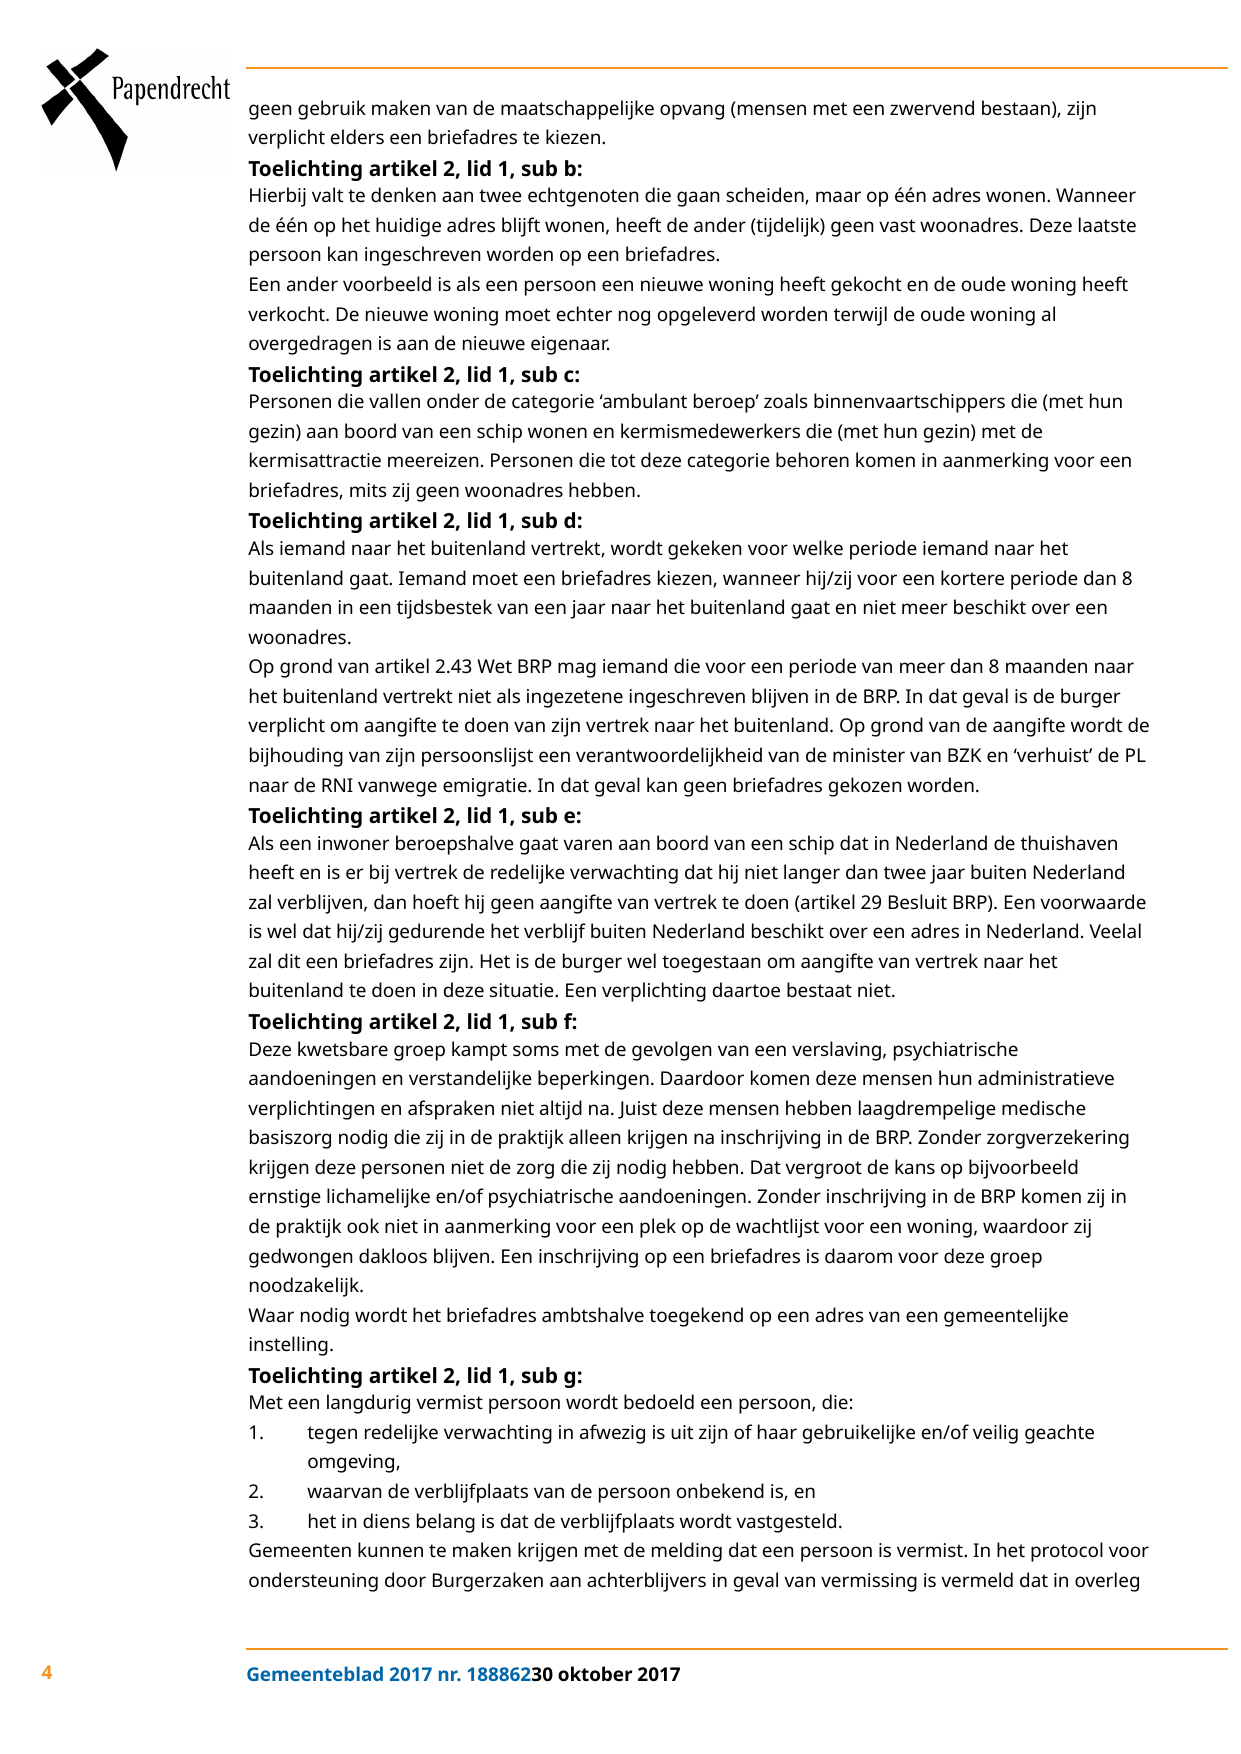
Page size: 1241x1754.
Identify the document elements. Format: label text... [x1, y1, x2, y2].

list tegen redelijke verwachting in afwezig is uit zijn of haar gebruikelijke en/of veilig geachte omgeving, [248, 1419, 1152, 1474]
list waarvan de verblijfplaats van de persoon onbekend is, en [248, 1478, 1152, 1504]
text Een ander voorbeeld is als een persoon een nieuwe woning heeft gekocht en de oude woning heeft verkocht. De nieuwe woning moet echter nog opgeleverd worden terwijl de oude woning al overgedragen is aan de nieuwe eigenaar. [248, 271, 1152, 356]
picture [41, 47, 231, 172]
text Hierbij valt te denken aan twee echtgenoten die gaan scheiden, maar op één adres wonen. Wanneer de één op het huidige adres blijft wonen, heeft de ander (tijdelijk) geen vast woonadres. Deze laatste persoon kan ingeschreven worden op een briefadres. [248, 182, 1152, 267]
text Toelichting artikel 2, lid 1, sub d: [248, 507, 1152, 535]
text Waar nodig wordt het briefadres ambtshalve toegekend op een adres van een gemeentelijke instelling. [248, 1302, 1152, 1357]
text Gemeenten kunnen te maken krijgen met de melding dat een persoon is vermist. In het protocol voor ondersteuning door Burgerzaken aan achterblijvers in geval van vermissing is vermeld dat in overleg [248, 1537, 1152, 1593]
text Toelichting artikel 2, lid 1, sub e: [248, 801, 1152, 830]
text Personen die vallen onder de categorie ‘ambulant beroep’ zoals binnenvaartschippers die (met hun gezin) aan boord van een schip wonen en kermismedewerkers die (met hun gezin) met de kermisattractie meereizen. Personen die tot deze categorie behoren komen in aanmerking voor een briefadres, mits zij geen woonadres hebben. [248, 388, 1152, 503]
text Toelichting artikel 2, lid 1, sub f: [248, 1007, 1152, 1036]
text Toelichting artikel 2, lid 1, sub c: [248, 360, 1152, 388]
text Als iemand naar het buitenland vertrekt, wordt gekeken voor welke periode iemand naar het buitenland gaat. Iemand moet een briefadres kiezen, wanneer hij/zij voor een kortere periode dan 8 maanden in een tijdsbestek van een jaar naar het buitenland gaat en niet meer beschikt over een woonadres. [248, 535, 1152, 649]
text Op grond van artikel 2.43 Wet BRP mag iemand die voor een periode van meer dan 8 maanden naar het buitenland vertrekt niet als ingezetene ingeschreven blijven in de BRP. In dat geval is de burger verplicht om aangifte te doen van zijn vertrek naar het buitenland. Op grond van de aangifte wordt de bijhouding van zijn persoonslijst een verantwoordelijkheid van de minister van BZK en ‘verhuist’ de PL naar de RNI vanwege emigratie. In dat geval kan geen briefadres gekozen worden. [248, 653, 1152, 797]
list het in diens belang is dat de verblijfplaats wordt vastgesteld. [248, 1508, 1152, 1534]
text Als een inwoner beroepshalve gaat varen aan boord van een schip dat in Nederland de thuishaven heeft en is er bij vertrek de redelijke verwachting dat hij niet langer dan twee jaar buiten Nederland zal verblijven, dan hoeft hij geen aangifte van vertrek te doen (artikel 29 Besluit BRP). Een voorwaarde is wel dat hij/zij gedurende het verblijf buiten Nederland beschikt over een adres in Nederland. Veelal zal dit een briefadres zijn. Het is de burger wel toegestaan om aangifte van vertrek naar het buitenland te doen in deze situatie. Een verplichting daartoe bestaat niet. [248, 830, 1152, 1003]
text geen gebruik maken van de maatschappelijke opvang (mensen met een zwervend bestaan), zijn verplicht elders een briefadres te kiezen. [248, 95, 1152, 150]
text Deze kwetsbare groep kampt soms met de gevolgen van een verslaving, psychiatrische aandoeningen en verstandelijke beperkingen. Daardoor komen deze mensen hun administratieve verplichtingen en afspraken niet altijd na. Juist deze mensen hebben laagdrempelige medische basiszorg nodig die zij in de praktijk alleen krijgen na inschrijving in de BRP. Zonder zorgverzekering krijgen deze personen niet de zorg die zij nodig hebben. Dat vergroot de kans op bijvoorbeeld ernstige lichamelijke en/of psychiatrische aandoeningen. Zonder inschrijving in de BRP komen zij in de praktijk ook niet in aanmerking voor een plek op de wachtlijst voor een woning, waardoor zij gedwongen dakloos blijven. Een inschrijving op een briefadres is daarom voor deze groep noodzakelijk. [248, 1036, 1152, 1298]
text Toelichting artikel 2, lid 1, sub g: [248, 1361, 1152, 1389]
text Toelichting artikel 2, lid 1, sub b: [248, 154, 1152, 182]
text Met een langdurig vermist persoon wordt bedoeld een persoon, die: [248, 1389, 1152, 1415]
